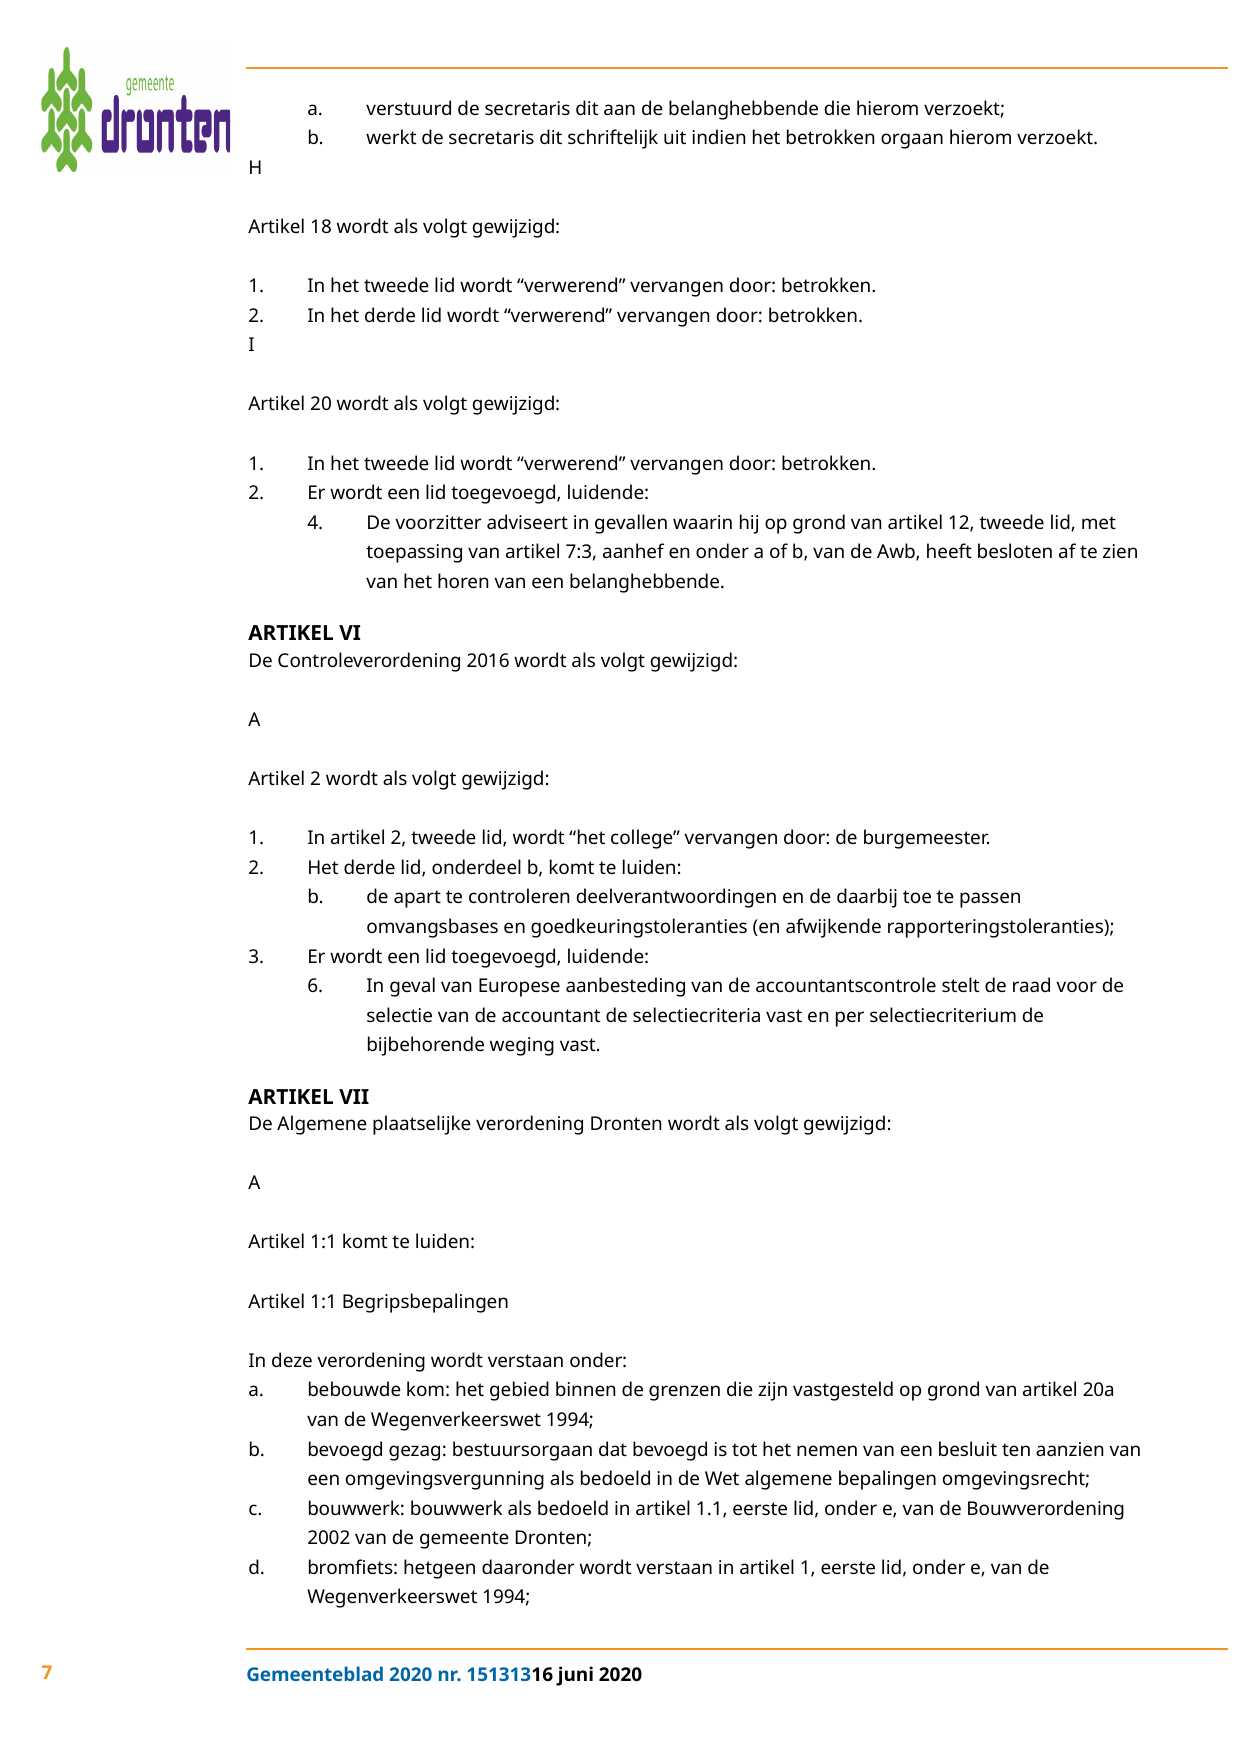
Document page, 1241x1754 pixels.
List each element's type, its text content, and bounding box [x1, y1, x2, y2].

list In artikel 2, tweede lid, wordt “het college” vervangen door: de burgemeester. [248, 824, 1152, 850]
list Het derde lid, onderdeel b, komt te luiden: [248, 854, 1152, 880]
text De Controleverordening 2016 wordt als volgt gewijzigd: [248, 647, 1152, 673]
list Er wordt een lid toegevoegd, luidende: [248, 479, 1152, 505]
list In geval van Europese aanbesteding van de accountantscontrole stelt de raad voor de selectie van de accountant de selectiecriteria vast en per selectiecriterium de bijbehorende weging vast. [307, 972, 1152, 1057]
text Artikel 18 wordt als volgt gewijzigd: [248, 213, 1152, 239]
text Artikel 20 wordt als volgt gewijzigd: [248, 391, 1152, 416]
text A [248, 1169, 1152, 1195]
text A [248, 706, 1152, 732]
text ARTIKEL VI [248, 618, 1152, 647]
picture [41, 47, 231, 172]
list de apart te controleren deelverantwoordingen en de daarbij toe te passen omvangsbases en goedkeuringstoleranties (en afwijkende rapporteringstoleranties); [307, 884, 1152, 939]
text H [248, 154, 1152, 180]
list bebouwde kom: het gebied binnen de grenzen die zijn vastgesteld op grond van artikel 20a van de Wegenverkeerswet 1994; [248, 1377, 1152, 1432]
list Er wordt een lid toegevoegd, luidende: [248, 943, 1152, 968]
list werkt de secretaris dit schriftelijk uit indien het betrokken orgaan hierom verzoekt. [307, 124, 1152, 150]
list In het tweede lid wordt “verwerend” vervangen door: betrokken. [248, 272, 1152, 298]
list bevoegd gezag: bestuursorgaan dat bevoegd is tot het nemen van een besluit ten aanzien van een omgevingsvergunning als bedoeld in de Wet algemene bepalingen omgevingsrecht; [248, 1436, 1152, 1491]
text Artikel 1:1 komt te luiden: [248, 1229, 1152, 1254]
list In het derde lid wordt “verwerend” vervangen door: betrokken. [248, 302, 1152, 328]
list bouwwerk: bouwwerk als bedoeld in artikel 1.1, eerste lid, onder e, van de Bouwverordening 2002 van de gemeente Dronten; [248, 1495, 1152, 1550]
text ARTIKEL VII [248, 1082, 1152, 1110]
text De Algemene plaatselijke verordening Dronten wordt als volgt gewijzigd: [248, 1110, 1152, 1136]
text Artikel 1:1 Begripsbepalingen [248, 1288, 1152, 1314]
text Artikel 2 wordt als volgt gewijzigd: [248, 765, 1152, 791]
list verstuurd de secretaris dit aan de belanghebbende die hierom verzoekt; [307, 95, 1152, 121]
text In deze verordening wordt verstaan onder: [248, 1347, 1152, 1373]
list In het tweede lid wordt “verwerend” vervangen door: betrokken. [248, 450, 1152, 476]
list De voorzitter adviseert in gevallen waarin hij op grond van artikel 12, tweede lid, met toepassing van artikel 7:3, aanhef en onder a of b, van de Awb, heeft besloten af te zien van het horen van een belanghebbende. [307, 509, 1152, 594]
list bromfiets: hetgeen daaronder wordt verstaan in artikel 1, eerste lid, onder e, van de Wegenverkeerswet 1994; [248, 1554, 1152, 1609]
text I [248, 331, 1152, 357]
